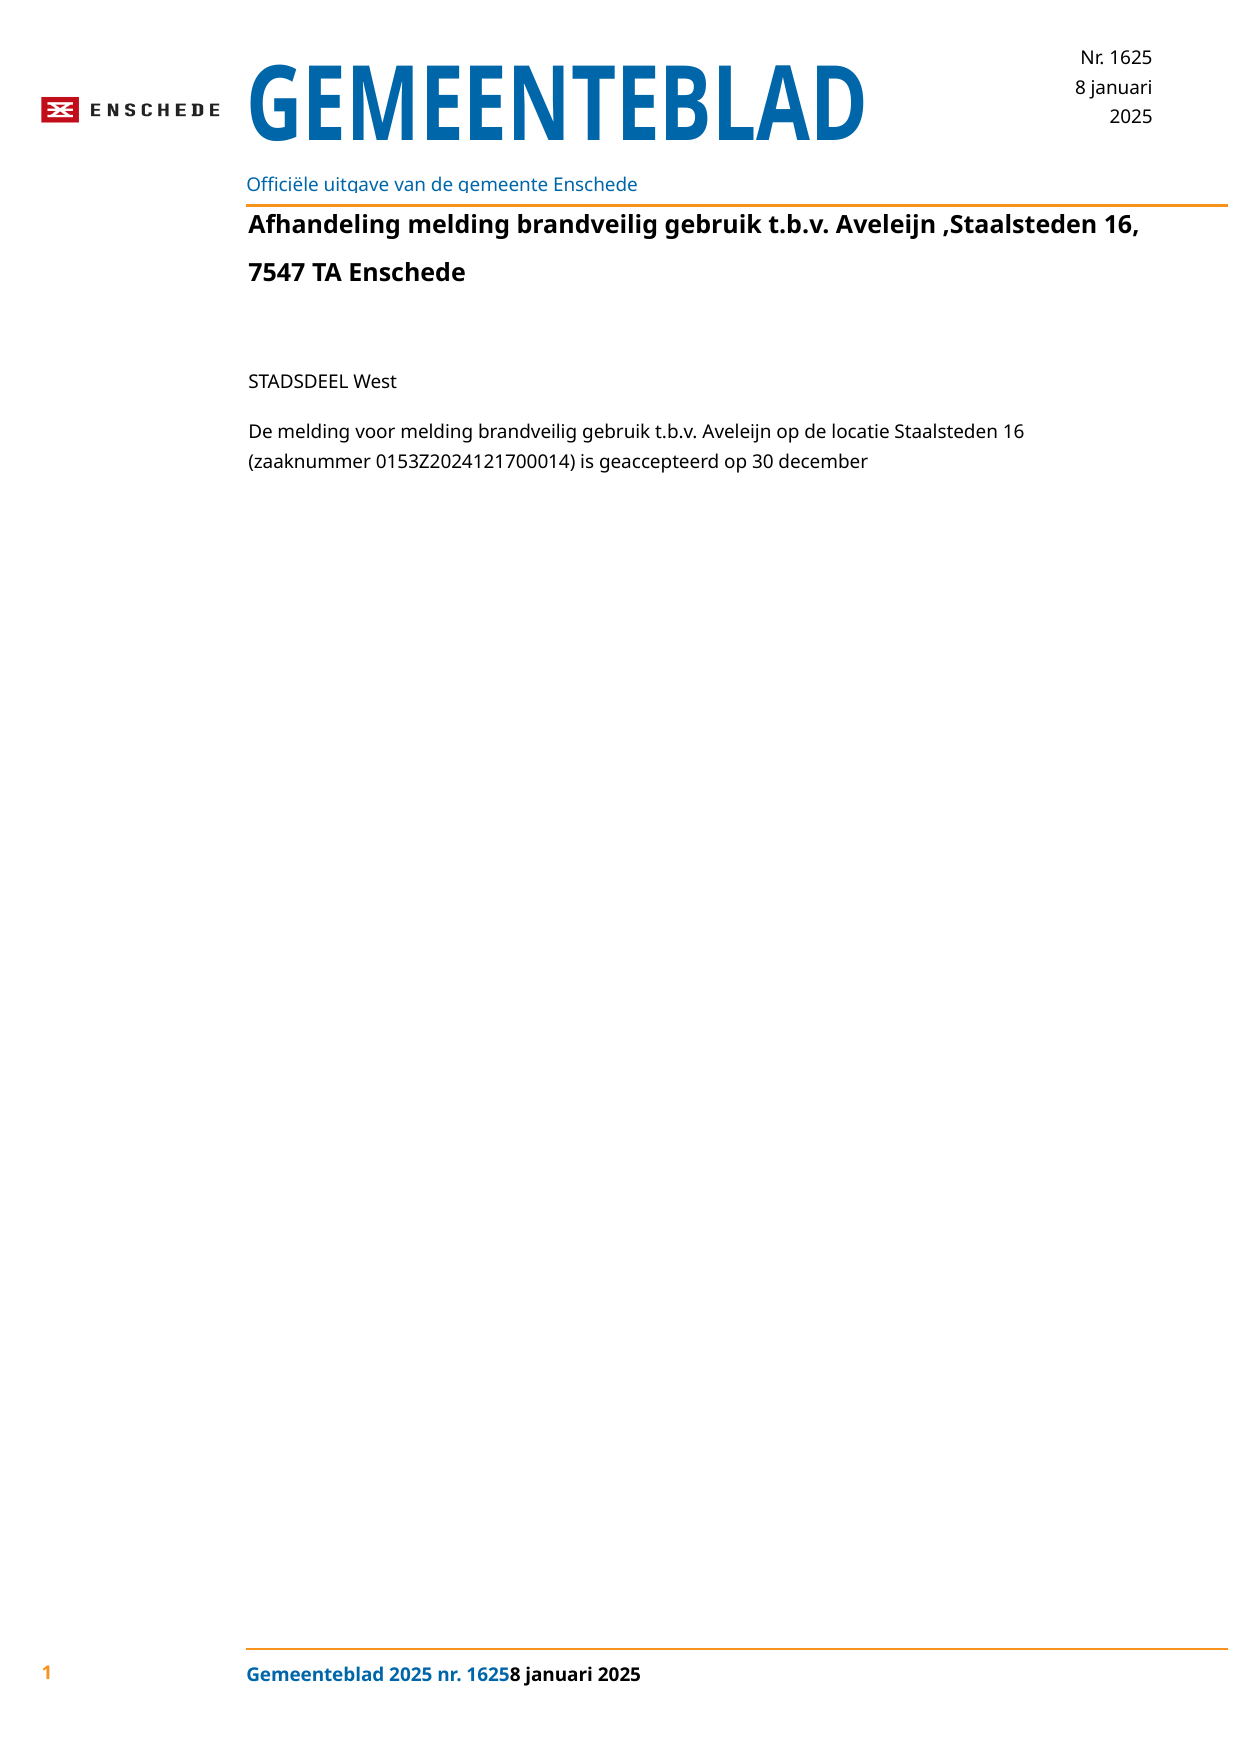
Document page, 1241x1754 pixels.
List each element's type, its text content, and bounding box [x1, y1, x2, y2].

text STADSDEEL West [248, 368, 1152, 394]
picture [41, 47, 231, 172]
text Afhandeling melding brandveilig gebruik t.b.v. Aveleijn ,Staalsteden 16, 7547 TA Enschede [248, 207, 1152, 288]
text De melding voor melding brandveilig gebruik t.b.v. Aveleijn op de locatie Staalsteden 16 (zaaknummer 0153Z2024121700014) is geaccepteerd op 30 december [248, 419, 1152, 474]
